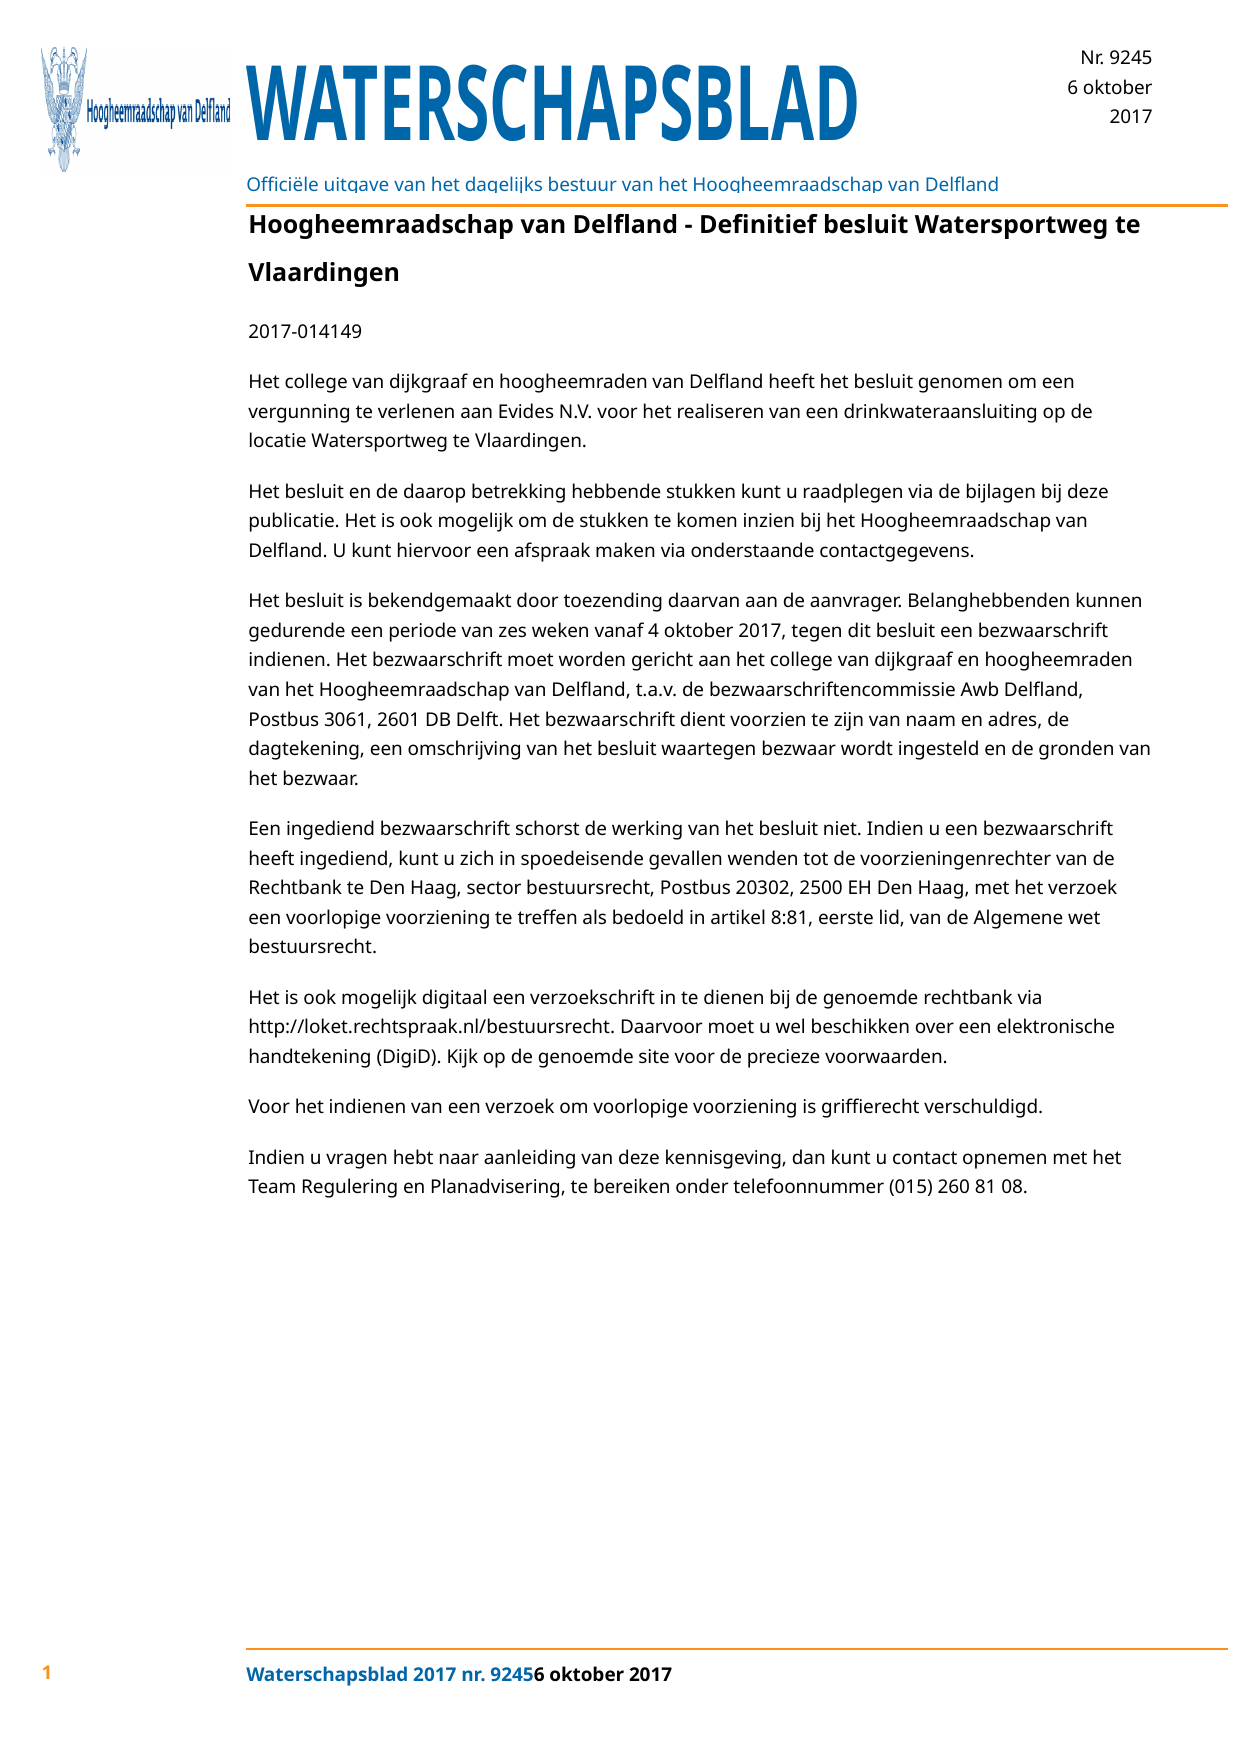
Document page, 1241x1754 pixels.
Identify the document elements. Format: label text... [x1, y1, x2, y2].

text Een ingediend bezwaarschrift schorst de werking van het besluit niet. Indien u een bezwaarschrift heeft ingediend, kunt u zich in spoedeisende gevallen wenden tot de voorzieningenrechter van de Rechtbank te Den Haag, sector bestuursrecht, Postbus 20302, 2500 EH Den Haag, met het verzoek een voorlopige voorziening te treffen als bedoeld in artikel 8:81, eerste lid, van de Algemene wet bestuursrecht. [248, 815, 1152, 959]
text Voor het indienen van een verzoek om voorlopige voorziening is griffierecht verschuldigd. [248, 1094, 1152, 1119]
text Indien u vragen hebt naar aanleiding van deze kennisgeving, dan kunt u contact opnemen met het Team Regulering en Planadvisering, te bereiken onder telefoonnummer (015) 260 81 08. [248, 1144, 1152, 1199]
text 2017-014149 [248, 318, 1152, 344]
text Het besluit is bekendgemaakt door toezending daarvan aan de aanvrager. Belanghebbenden kunnen gedurende een periode van zes weken vanaf 4 oktober 2017, tegen dit besluit een bezwaarschrift indienen. Het bezwaarschrift moet worden gericht aan het college van dijkgraaf en hoogheemraden van het Hoogheemraadschap van Delfland, t.a.v. de bezwaarschriftencommissie Awb Delfland, Postbus 3061, 2601 DB Delft. Het bezwaarschrift dient voorzien te zijn van naam en adres, de dagtekening, een omschrijving van het besluit waartegen bezwaar wordt ingesteld en de gronden van het bezwaar. [248, 587, 1152, 791]
text Het college van dijkgraaf en hoogheemraden van Delfland heeft het besluit genomen om een vergunning te verlenen aan Evides N.V. voor het realiseren van een drinkwateraansluiting op de locatie Watersportweg te Vlaardingen. [248, 368, 1152, 453]
text Het besluit en de daarop betrekking hebbende stukken kunt u raadplegen via de bijlagen bij deze publicatie. Het is ook mogelijk om de stukken te komen inzien bij het Hoogheemraadschap van Delfland. U kunt hiervoor een afspraak maken via onderstaande contactgegevens. [248, 478, 1152, 563]
text Hoogheemraadschap van Delfland - Definitief besluit Watersportweg te Vlaardingen [248, 207, 1152, 288]
picture [41, 47, 231, 172]
text Het is ook mogelijk digitaal een verzoekschrift in te dienen bij de genoemde rechtbank via http://loket.rechtspraak.nl/bestuursrecht. Daarvoor moet u wel beschikken over een elektronische handtekening (DigiD). Kijk op de genoemde site voor de precieze voorwaarden. [248, 984, 1152, 1069]
